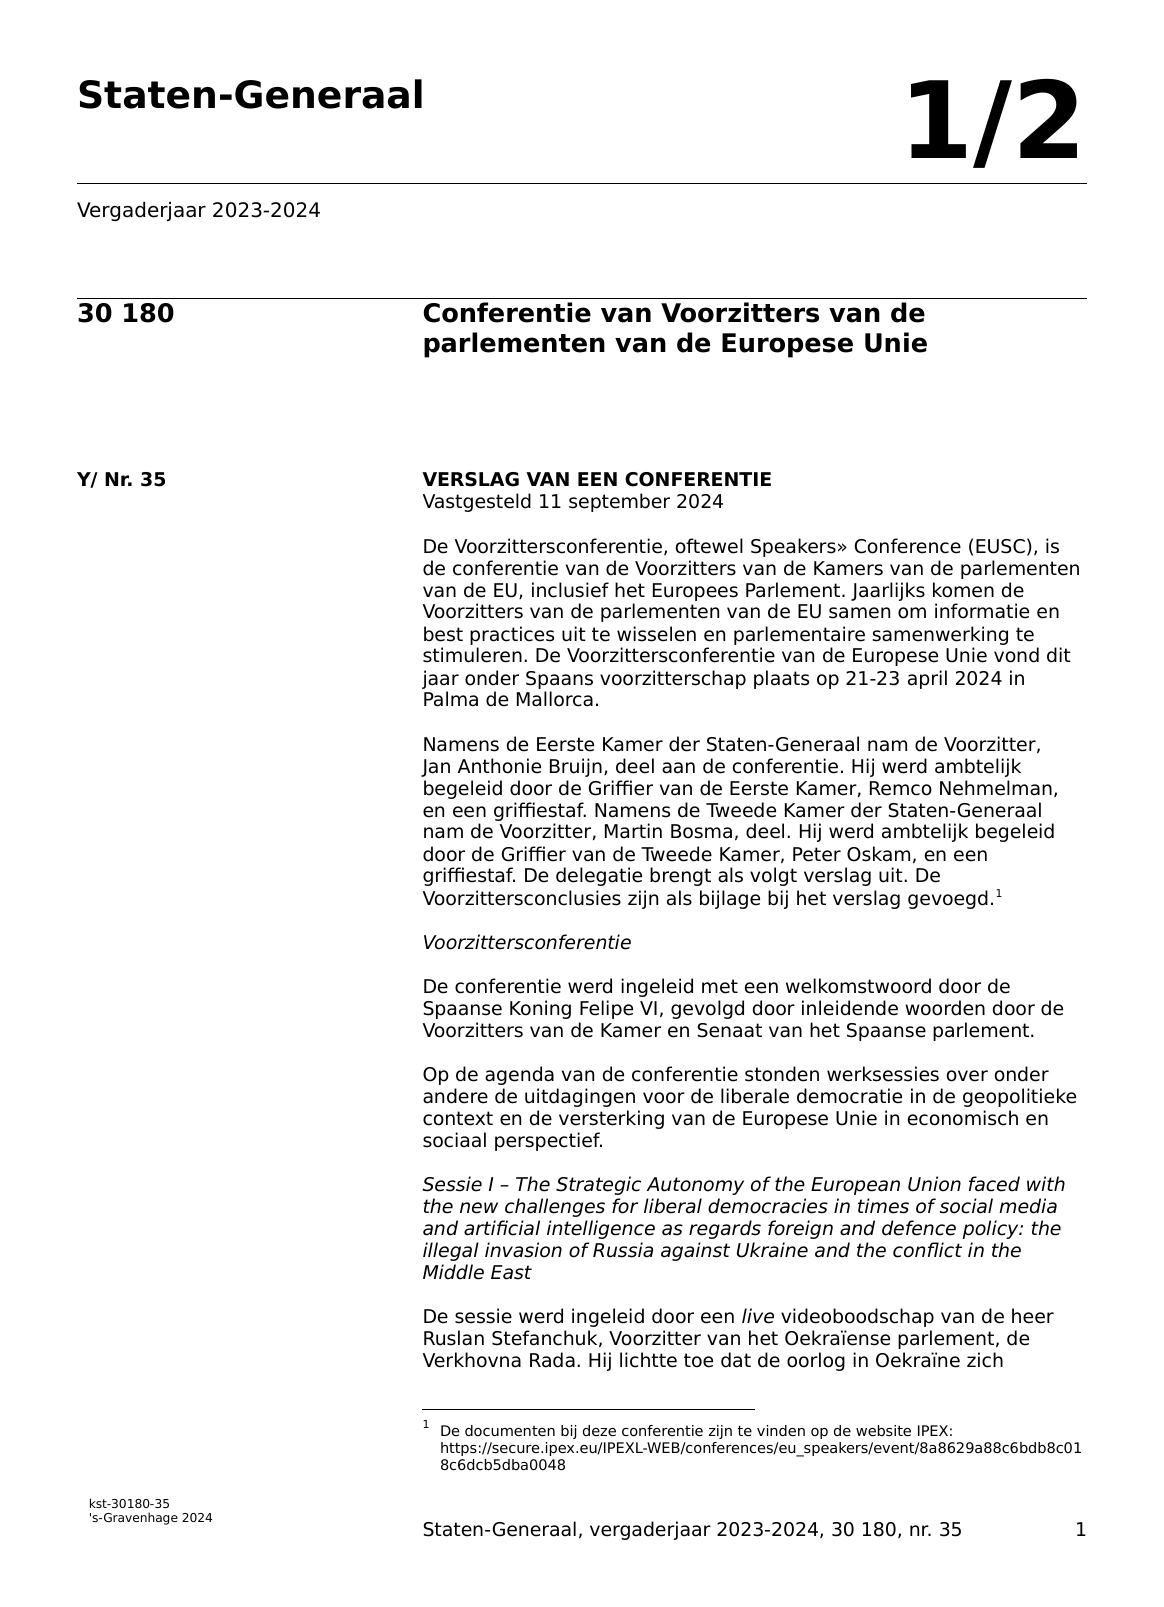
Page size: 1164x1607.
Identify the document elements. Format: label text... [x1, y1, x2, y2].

subtitle Sessie I – The Strategic Autonomy of the European Union faced with the new challenges for liberal democracies in times of social media and artificial intelligence as regards foreign and defence policy: the illegal invasion of Russia against Ukraine and the conflict in the Middle East [422, 1174, 1087, 1284]
text De sessie werd ingeleid door een live videoboodschap van de heer Ruslan Stefanchuk, Voorzitter van het Oekraïense parlement, de Verkhovna Rada. Hij lichtte toe dat de oorlog in Oekraïne zich [422, 1306, 1087, 1372]
table_header Staten-Generaal [77, 59, 886, 183]
subtitle Voorzittersconferentie [422, 932, 1087, 953]
text Vastgesteld 11 september 2024 [422, 491, 1087, 513]
table_cell Vergaderjaar 2023-2024 [77, 184, 1087, 298]
text De documenten bij deze conferentie zijn te vinden op de website IPEX: https://secure.ipex.eu/IPEXL-WEB/conferences/eu_speakers/event/8a8629a88c6bdb8c018c6dcb5dba0048 [422, 1418, 1087, 1474]
text Namens de Eerste Kamer der Staten-Generaal nam de Voorzitter, Jan Anthonie Bruijn, deel aan de conferentie. Hij werd ambtelijk begeleid door de Griffier van de Eerste Kamer, Remco Nehmelman, en een griffiestaf. Namens de Tweede Kamer der Staten-Generaal nam de Voorzitter, Martin Bosma, deel. Hij werd ambtelijk begeleid door de Griffier van de Tweede Kamer, Peter Oskam, en een griffiestaf. De delegatie brengt als volgt verslag uit. De Voorzittersconclusies zijn als bijlage bij het verslag gevoegd. [422, 733, 1087, 909]
table_header 1/2 [886, 59, 1087, 183]
text De Voorzittersconferentie, oftewel Speakers» Conference (EUSC), is de conferentie van de Voorzitters van de Kamers van de parlementen van de EU, inclusief het Europees Parlement. Jaarlijks komen de Voorzitters van de parlementen van de EU samen om informatie en best practices uit te wisselen en parlementaire samenwerking te stimuleren. De Voorzittersconferentie van de Europese Unie vond dit jaar onder Spaans voorzitterschap plaats op 21-23 april 2024 in Palma de Mallorca. [422, 536, 1087, 711]
subtitle Y/ Nr. 35 VERSLAG VAN EEN CONFERENTIE [77, 469, 1087, 491]
text kst-30180-35 [88, 1497, 323, 1511]
text Op de agenda van de conferentie stonden werksessies over onder andere de uitdagingen voor de liberale democratie in de geopolitieke context en de versterking van de Europese Unie in economisch en sociaal perspectief. [422, 1064, 1087, 1152]
text 's-Gravenhage 2024 [88, 1511, 323, 1525]
subtitle 30 180 Conferentie van Voorzitters van de parlementen van de Europese Unie [77, 299, 1087, 358]
text De conferentie werd ingeleid met een welkomstwoord door de Spaanse Koning Felipe VI, gevolgd door inleidende woorden door de Voorzitters van de Kamer en Senaat van het Spaanse parlement. [422, 976, 1087, 1042]
